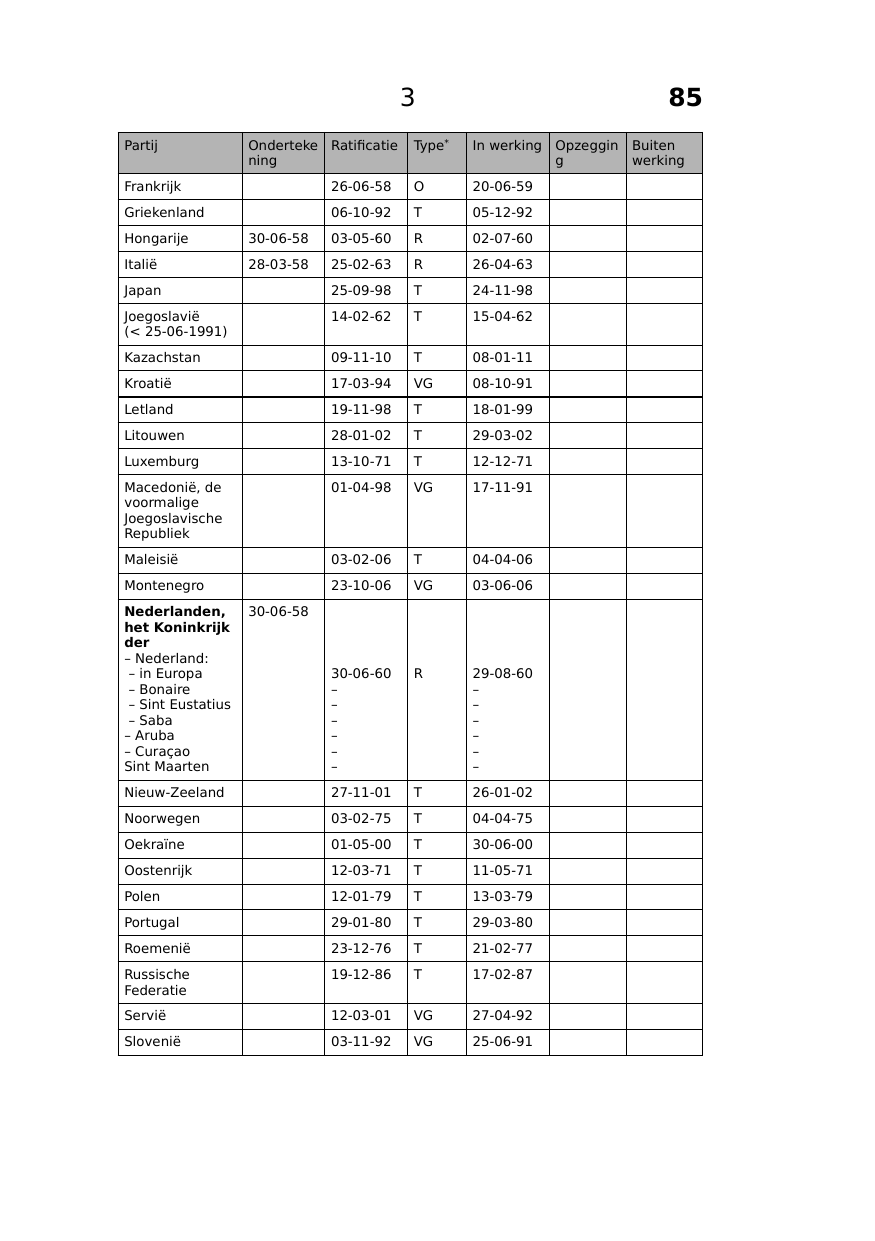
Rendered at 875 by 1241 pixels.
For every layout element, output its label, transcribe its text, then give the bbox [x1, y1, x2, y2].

table_cell [243, 885, 324, 909]
table_cell [627, 252, 702, 277]
table_cell Hongarije [119, 226, 242, 251]
table_cell 02-07-60 [467, 226, 549, 251]
table_header Ratificatie [325, 133, 407, 173]
table_cell [627, 885, 702, 909]
table_cell [627, 574, 702, 598]
table_cell [243, 174, 324, 199]
table_cell T [408, 278, 466, 303]
table_cell [627, 346, 702, 370]
table_cell 15-04-62 [467, 304, 549, 344]
table_cell 01-05-00 [325, 833, 407, 857]
table_cell 29-08-60 [467, 666, 549, 682]
table_cell 21-02-77 [467, 936, 549, 961]
table_cell [550, 475, 626, 547]
table_cell Nieuw-Zeeland [119, 781, 242, 806]
table_cell 26-04-63 [467, 252, 549, 277]
table_cell [243, 346, 324, 370]
table_cell T [408, 200, 466, 225]
table_cell 08-01-11 [467, 346, 549, 370]
table_cell T [408, 398, 466, 422]
table_cell [550, 1030, 626, 1054]
table_cell Kroatië [119, 371, 242, 396]
table_cell [627, 548, 702, 573]
table_cell [408, 682, 466, 697]
table_cell – [325, 760, 407, 780]
table_cell Servië [119, 1004, 242, 1029]
table_cell Frankrijk [119, 174, 242, 199]
table_cell [550, 666, 626, 682]
table_cell [550, 807, 626, 832]
table_cell [550, 548, 626, 573]
table_cell 11-05-71 [467, 859, 549, 883]
table_cell – [325, 729, 407, 744]
table_cell Macedonië, de voormalige Joegoslavische Republiek [119, 475, 242, 547]
table_cell [627, 859, 702, 883]
table_header Buiten werking [627, 133, 702, 173]
table_cell Oostenrijk [119, 859, 242, 883]
table_cell VG [408, 574, 466, 598]
table_cell R [408, 226, 466, 251]
table_cell Joegoslavië (< 25-06-1991) [119, 304, 242, 344]
table_cell 04-04-06 [467, 548, 549, 573]
table_cell T [408, 833, 466, 857]
table_cell [243, 936, 324, 961]
table_cell [408, 698, 466, 713]
table_cell 13-10-71 [325, 449, 407, 474]
table_cell [550, 859, 626, 883]
table_cell [627, 698, 702, 713]
table_cell [550, 449, 626, 474]
table_cell Russische Federatie [119, 962, 242, 1003]
table_cell [408, 744, 466, 759]
table_cell [243, 574, 324, 598]
table_cell T [408, 885, 466, 909]
table_cell 29-03-80 [467, 910, 549, 935]
table_cell Letland [119, 398, 242, 422]
table_cell 04-04-75 [467, 807, 549, 832]
table_cell 25-02-63 [325, 252, 407, 277]
table_header Opzegging [550, 133, 626, 173]
table_cell 30-06-58 [243, 600, 324, 651]
table_cell [467, 600, 549, 651]
table_cell T [408, 781, 466, 806]
table_cell [243, 682, 324, 697]
table_cell Italië [119, 252, 242, 277]
table_cell [243, 304, 324, 344]
table_cell [243, 910, 324, 935]
table_cell 19-12-86 [325, 962, 407, 1003]
table_cell – [467, 729, 549, 744]
table_cell 23-12-76 [325, 936, 407, 961]
table_cell [243, 651, 324, 666]
table_cell 29-01-80 [325, 910, 407, 935]
table_cell [243, 962, 324, 1003]
table_cell 27-11-01 [325, 781, 407, 806]
table_cell [408, 600, 466, 651]
table_cell 03-02-75 [325, 807, 407, 832]
table_cell VG [408, 1030, 466, 1054]
table_cell VG [408, 1004, 466, 1029]
table_cell 30-06-60 [325, 666, 407, 682]
table_cell [627, 226, 702, 251]
table_cell [627, 962, 702, 1003]
table_cell [550, 252, 626, 277]
table_cell 12-03-71 [325, 859, 407, 883]
table_cell 12-12-71 [467, 449, 549, 474]
table_cell [627, 1030, 702, 1054]
table_cell – [467, 713, 549, 728]
table_cell 18-01-99 [467, 398, 549, 422]
table_cell [550, 760, 626, 780]
table_cell [243, 698, 324, 713]
table_cell – Sint Eustatius [119, 698, 242, 713]
table_cell Griekenland [119, 200, 242, 225]
table_cell – [325, 698, 407, 713]
table_cell – Nederland: [119, 651, 242, 666]
table_cell T [408, 807, 466, 832]
table_cell – [325, 713, 407, 728]
table_cell [243, 371, 324, 396]
table_cell [550, 371, 626, 396]
table_cell [408, 651, 466, 666]
table_cell 14-02-62 [325, 304, 407, 344]
table_cell – Curaçao [119, 744, 242, 759]
table_cell [243, 200, 324, 225]
table_cell Oekraïne [119, 833, 242, 857]
table_cell [627, 1004, 702, 1029]
table_cell 28-03-58 [243, 252, 324, 277]
table_cell Montenegro [119, 574, 242, 598]
table_cell R [408, 666, 466, 682]
table_cell [243, 423, 324, 448]
table_cell [627, 423, 702, 448]
table_cell Kazachstan [119, 346, 242, 370]
table_cell [325, 651, 407, 666]
table_cell [243, 859, 324, 883]
table_cell T [408, 962, 466, 1003]
table_cell [627, 278, 702, 303]
table_cell [627, 713, 702, 728]
table_cell 28-01-02 [325, 423, 407, 448]
table_cell [627, 449, 702, 474]
table_cell [243, 398, 324, 422]
table_cell 12-01-79 [325, 885, 407, 909]
table_cell – [325, 682, 407, 697]
table_cell [627, 371, 702, 396]
table_cell [627, 744, 702, 759]
table_cell 13-03-79 [467, 885, 549, 909]
table_cell [550, 682, 626, 697]
table_cell [550, 781, 626, 806]
table_cell [627, 910, 702, 935]
table_cell R [408, 252, 466, 277]
table_cell [408, 760, 466, 780]
table_cell T [408, 548, 466, 573]
table_cell 03-02-06 [325, 548, 407, 573]
table_cell 27-04-92 [467, 1004, 549, 1029]
table_cell Slovenië [119, 1030, 242, 1054]
table_cell [627, 936, 702, 961]
table_cell 03-06-06 [467, 574, 549, 598]
table_cell [550, 278, 626, 303]
table_cell T [408, 346, 466, 370]
table_cell – Saba [119, 713, 242, 728]
table_cell Maleisië [119, 548, 242, 573]
table_cell O [408, 174, 466, 199]
table_cell [243, 807, 324, 832]
table_cell 03-11-92 [325, 1030, 407, 1054]
table_header Type* [408, 133, 466, 173]
table_cell 25-06-91 [467, 1030, 549, 1054]
table_cell 30-06-58 [243, 226, 324, 251]
table_cell [627, 682, 702, 697]
table_cell [550, 713, 626, 728]
table_cell [627, 807, 702, 832]
table_cell 30-06-00 [467, 833, 549, 857]
table_cell [243, 744, 324, 759]
table_cell – Bonaire [119, 682, 242, 697]
table_cell [627, 781, 702, 806]
table_cell [550, 744, 626, 759]
table_cell [550, 174, 626, 199]
table_cell [550, 398, 626, 422]
table_cell 25-09-98 [325, 278, 407, 303]
table_cell Japan [119, 278, 242, 303]
table_cell T [408, 936, 466, 961]
table_cell [550, 346, 626, 370]
table_cell [243, 1030, 324, 1054]
table_cell [243, 713, 324, 728]
table_cell T [408, 859, 466, 883]
table_cell 17-02-87 [467, 962, 549, 1003]
table_cell [627, 760, 702, 780]
table_cell [627, 174, 702, 199]
table_cell [550, 885, 626, 909]
table_cell 17-03-94 [325, 371, 407, 396]
table_cell Polen [119, 885, 242, 909]
table_cell [550, 962, 626, 1003]
table_cell [550, 600, 626, 651]
table_cell 20-06-59 [467, 174, 549, 199]
table_cell [550, 910, 626, 935]
table_cell [467, 651, 549, 666]
table_cell [408, 713, 466, 728]
table_cell 24-11-98 [467, 278, 549, 303]
table_cell T [408, 423, 466, 448]
table_cell [550, 936, 626, 961]
table_cell [550, 698, 626, 713]
table_cell [550, 574, 626, 598]
table_cell [627, 833, 702, 857]
table_cell VG [408, 475, 466, 547]
table_cell [627, 729, 702, 744]
table_cell [627, 304, 702, 344]
table_cell [550, 1004, 626, 1029]
table_cell 05-12-92 [467, 200, 549, 225]
table_cell [627, 200, 702, 225]
table_header Partij [119, 133, 242, 173]
table_cell Sint Maarten [119, 760, 242, 780]
table_cell 12-03-01 [325, 1004, 407, 1029]
table_cell Luxemburg [119, 449, 242, 474]
table_cell 03-05-60 [325, 226, 407, 251]
table_cell 08-10-91 [467, 371, 549, 396]
table_header Ondertekening [243, 133, 324, 173]
table_cell – Aruba [119, 729, 242, 744]
table_cell [627, 666, 702, 682]
table_header In werking [467, 133, 549, 173]
table_cell [243, 833, 324, 857]
table_cell 01-04-98 [325, 475, 407, 547]
table_cell – [467, 698, 549, 713]
table_cell – [325, 744, 407, 759]
table_cell Roemenië [119, 936, 242, 961]
table_cell [243, 475, 324, 547]
table_cell [243, 729, 324, 744]
table_cell [550, 200, 626, 225]
table_cell T [408, 449, 466, 474]
table_cell [243, 278, 324, 303]
table_cell 26-06-58 [325, 174, 407, 199]
table_cell [243, 449, 324, 474]
table_cell Portugal [119, 910, 242, 935]
table_cell 19-11-98 [325, 398, 407, 422]
table_cell [550, 729, 626, 744]
table_cell [243, 760, 324, 780]
table_cell [627, 475, 702, 547]
table_cell [550, 226, 626, 251]
table_cell – [467, 682, 549, 697]
table_cell [550, 304, 626, 344]
table_cell [243, 666, 324, 682]
table_cell – in Europa [119, 666, 242, 682]
table_cell [243, 548, 324, 573]
table_cell T [408, 304, 466, 344]
table_cell [550, 423, 626, 448]
table_cell [408, 729, 466, 744]
table_cell VG [408, 371, 466, 396]
table_cell 06-10-92 [325, 200, 407, 225]
table_cell [627, 600, 702, 651]
table_cell [325, 600, 407, 651]
table_cell 09-11-10 [325, 346, 407, 370]
table_cell [243, 781, 324, 806]
table_cell Litouwen [119, 423, 242, 448]
table_cell – [467, 744, 549, 759]
table_cell [627, 398, 702, 422]
table_cell 29-03-02 [467, 423, 549, 448]
table_cell Noorwegen [119, 807, 242, 832]
table_cell [550, 833, 626, 857]
table_cell [243, 1004, 324, 1029]
table_cell [627, 651, 702, 666]
table_cell 26-01-02 [467, 781, 549, 806]
table_cell – [467, 760, 549, 780]
table_cell [550, 651, 626, 666]
table_cell 17-11-91 [467, 475, 549, 547]
table_cell T [408, 910, 466, 935]
table_cell 23-10-06 [325, 574, 407, 598]
table_cell Nederlanden, het Koninkrijk der [119, 600, 242, 651]
